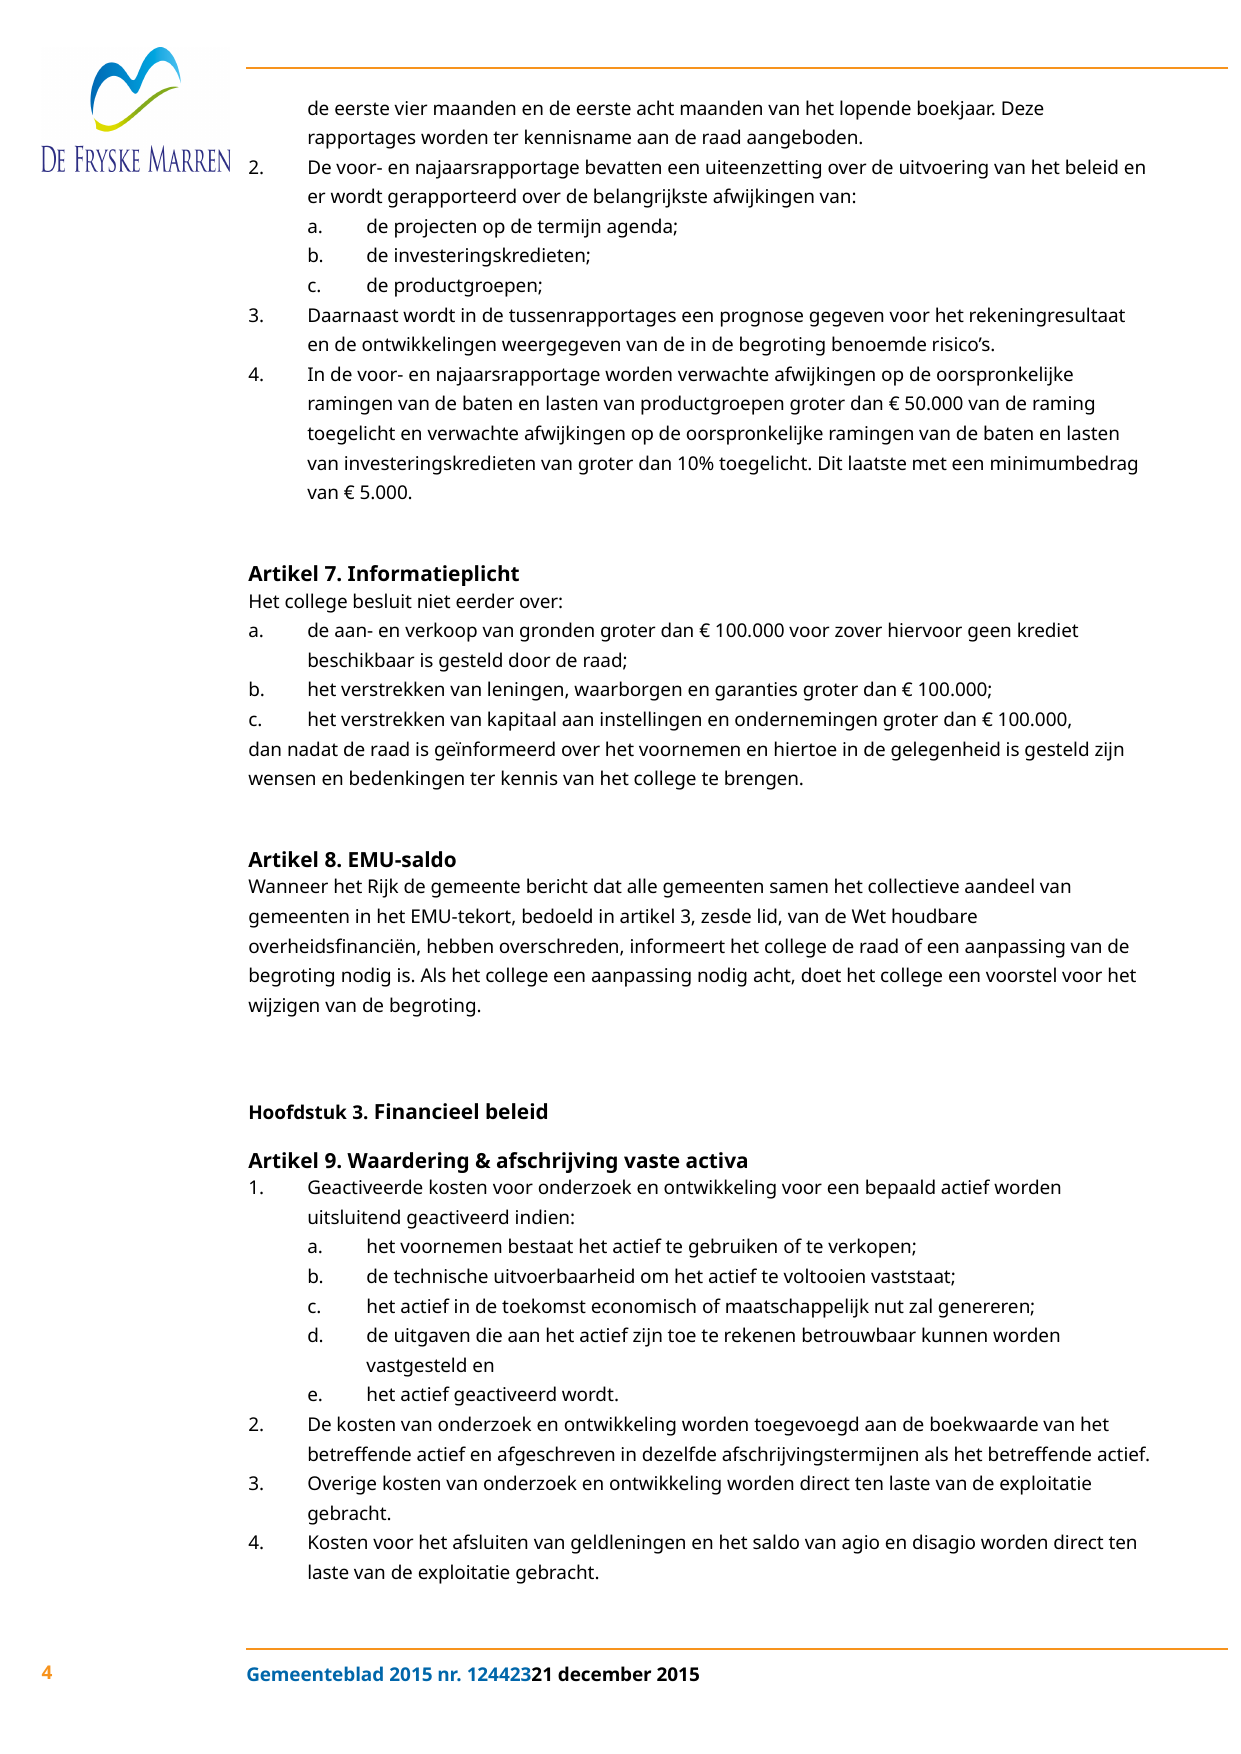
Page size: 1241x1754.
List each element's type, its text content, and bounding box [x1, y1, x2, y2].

list Daarnaast wordt in de tussenrapportages een prognose gegeven voor het rekeningresultaat en de ontwikkelingen weergegeven van de in de begroting benoemde risico’s. [248, 302, 1152, 357]
text Artikel 8. EMU-saldo [248, 845, 1152, 874]
list de projecten op de termijn agenda; [307, 213, 1152, 239]
list het actief geactiveerd wordt. [307, 1382, 1152, 1407]
text Artikel 7. Informatieplicht [248, 559, 1152, 588]
list Geactiveerde kosten voor onderzoek en ontwikkeling voor een bepaald actief worden uitsluitend geactiveerd indien: [248, 1174, 1152, 1230]
text Wanneer het Rijk de gemeente bericht dat alle gemeenten samen het collectieve aandeel van gemeenten in het EMU-tekort, bedoeld in artikel 3, zesde lid, van de Wet houdbare overheidsfinanciën, hebben overschreden, informeert het college de raad of een aanpassing van de begroting nodig is. Als het college een aanpassing nodig acht, doet het college een voorstel voor het wijzigen van de begroting. [248, 874, 1152, 1018]
text dan nadat de raad is geïnformeerd over het voornemen en hiertoe in de gelegenheid is gesteld zijn wensen en bedenkingen ter kennis van het college te brengen. [248, 736, 1152, 791]
list de productgroepen; [307, 272, 1152, 298]
list de investeringskredieten; [307, 243, 1152, 268]
list het verstrekken van leningen, waarborgen en garanties groter dan € 100.000; [248, 677, 1152, 702]
text Artikel 9. Waardering & afschrijving vaste activa [248, 1146, 1152, 1174]
list In de voor- en najaarsrapportage worden verwachte afwijkingen op de oorspronkelijke ramingen van de baten en lasten van productgroepen groter dan € 50.000 van de raming toegelicht en verwachte afwijkingen op de oorspronkelijke ramingen van de baten en lasten van investeringskredieten van groter dan 10% toegelicht. Dit laatste met een minimumbedrag van € 5.000. [248, 361, 1152, 505]
list de aan- en verkoop van gronden groter dan € 100.000 voor zover hiervoor geen krediet beschikbaar is gesteld door de raad; [248, 617, 1152, 673]
text Het college besluit niet eerder over: [248, 588, 1152, 613]
picture [41, 47, 231, 172]
list het verstrekken van kapitaal aan instellingen en ondernemingen groter dan € 100.000, [248, 706, 1152, 732]
list de eerste vier maanden en de eerste acht maanden van het lopende boekjaar. Deze rapportages worden ter kennisname aan de raad aangeboden. [248, 95, 1152, 150]
list De voor- en najaarsrapportage bevatten een uiteenzetting over de uitvoering van het beleid en er wordt gerapporteerd over de belangrijkste afwijkingen van: [248, 154, 1152, 209]
text Hoofdstuk 3. Financieel beleid [248, 1097, 1152, 1125]
list Kosten voor het afsluiten van geldleningen en het saldo van agio en disagio worden direct ten laste van de exploitatie gebracht. [248, 1529, 1152, 1585]
list het voornemen bestaat het actief te gebruiken of te verkopen; [307, 1234, 1152, 1259]
list Overige kosten van onderzoek en ontwikkeling worden direct ten laste van de exploitatie gebracht. [248, 1470, 1152, 1526]
list het actief in de toekomst economisch of maatschappelijk nut zal genereren; [307, 1293, 1152, 1319]
list de technische uitvoerbaarheid om het actief te voltooien vaststaat; [307, 1263, 1152, 1289]
list de uitgaven die aan het actief zijn toe te rekenen betrouwbaar kunnen worden vastgesteld en [307, 1322, 1152, 1378]
list De kosten van onderzoek en ontwikkeling worden toegevoegd aan de boekwaarde van het betreffende actief en afgeschreven in dezelfde afschrijvingstermijnen als het betreffende actief. [248, 1411, 1152, 1467]
